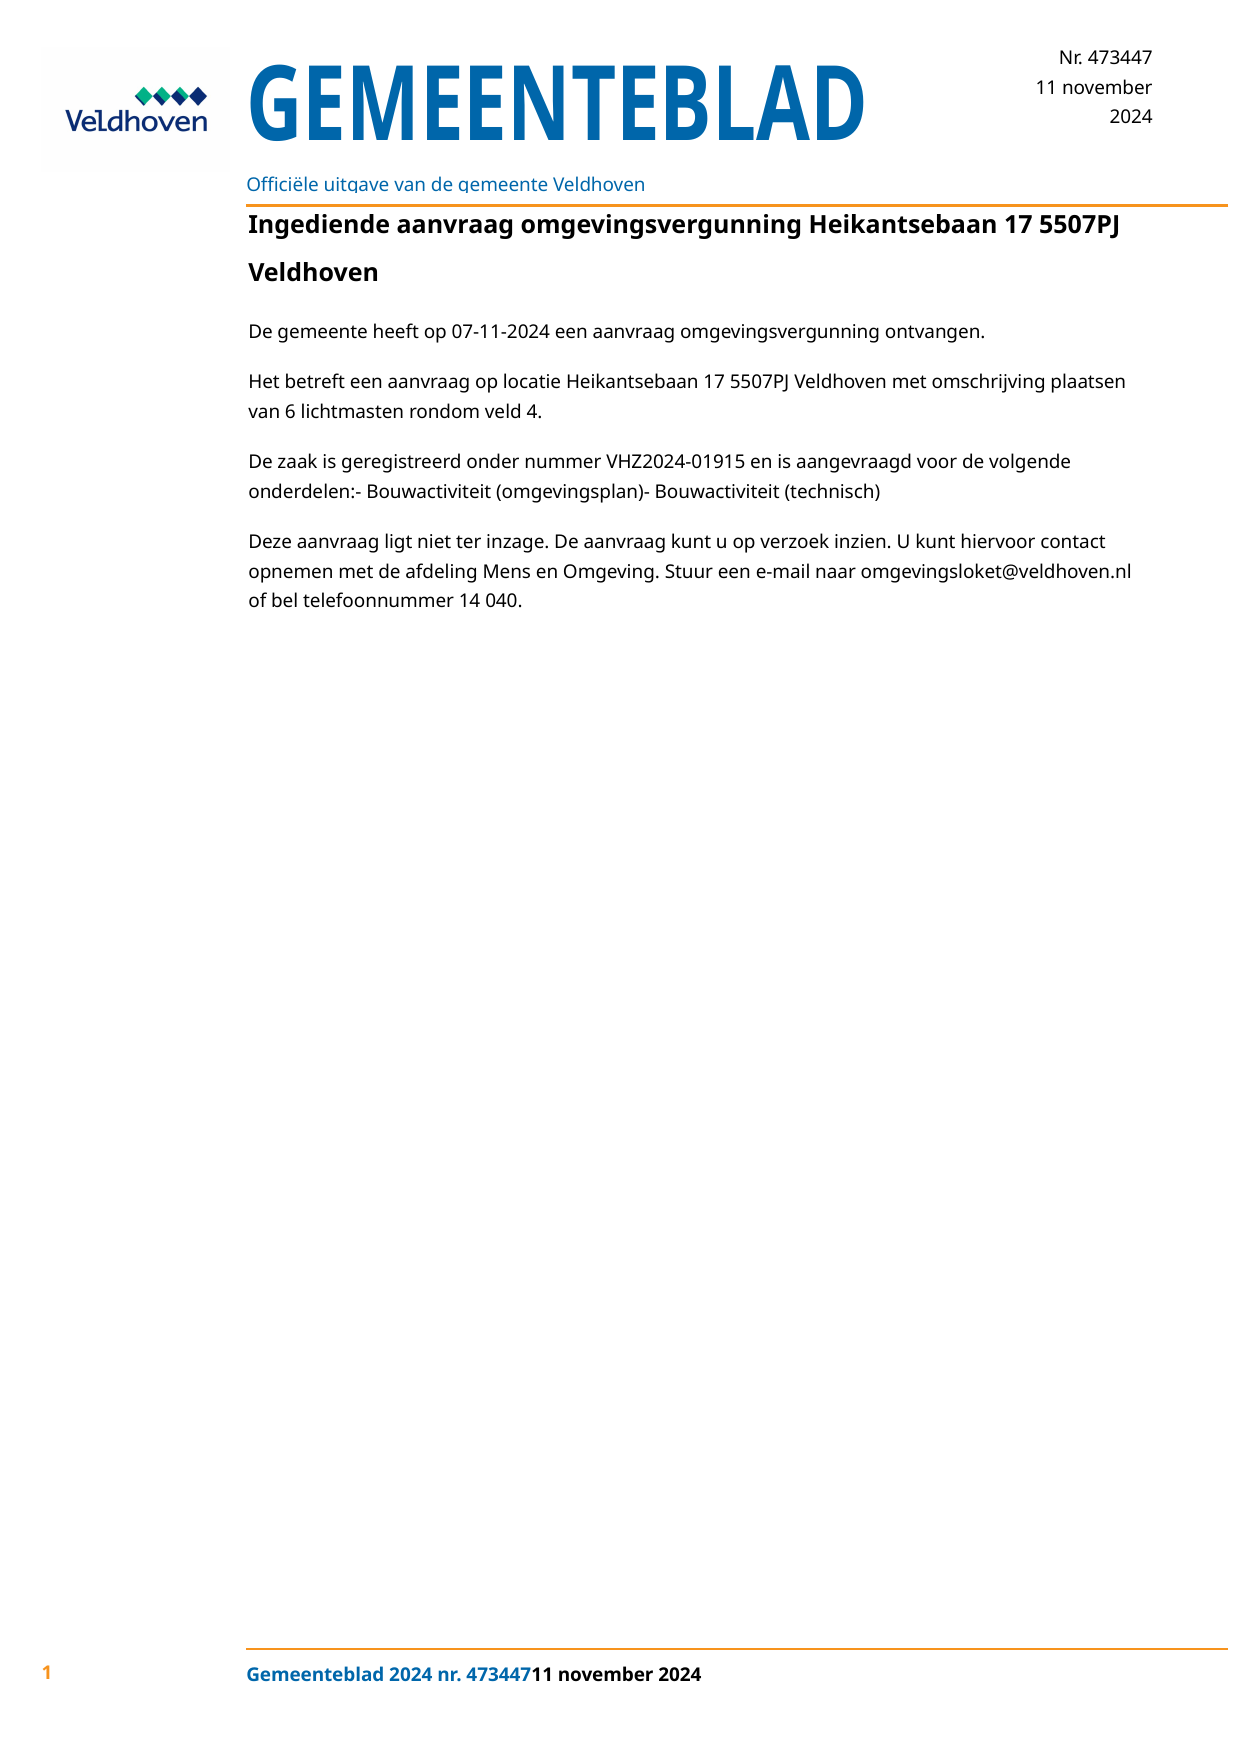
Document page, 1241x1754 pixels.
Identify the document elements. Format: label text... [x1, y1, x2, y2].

text Ingediende aanvraag omgevingsvergunning Heikantsebaan 17 5507PJ Veldhoven [248, 207, 1152, 288]
text De gemeente heeft op 07-11-2024 een aanvraag omgevingsvergunning ontvangen. [248, 318, 1152, 344]
text De zaak is geregistreerd onder nummer VHZ2024-01915 en is aangevraagd voor de volgende onderdelen:- Bouwactiviteit (omgevingsplan)- Bouwactiviteit (technisch) [248, 448, 1152, 504]
text Het betreft een aanvraag op locatie Heikantsebaan 17 5507PJ Veldhoven met omschrijving plaatsen van 6 lichtmasten rondom veld 4. [248, 368, 1152, 424]
text Deze aanvraag ligt niet ter inzage. De aanvraag kunt u op verzoek inzien. U kunt hiervoor contact opnemen met de afdeling Mens en Omgeving. Stuur een e-mail naar omgevingsloket@veldhoven.nl of bel telefoonnummer 14 040. [248, 528, 1152, 613]
picture [41, 47, 231, 172]
